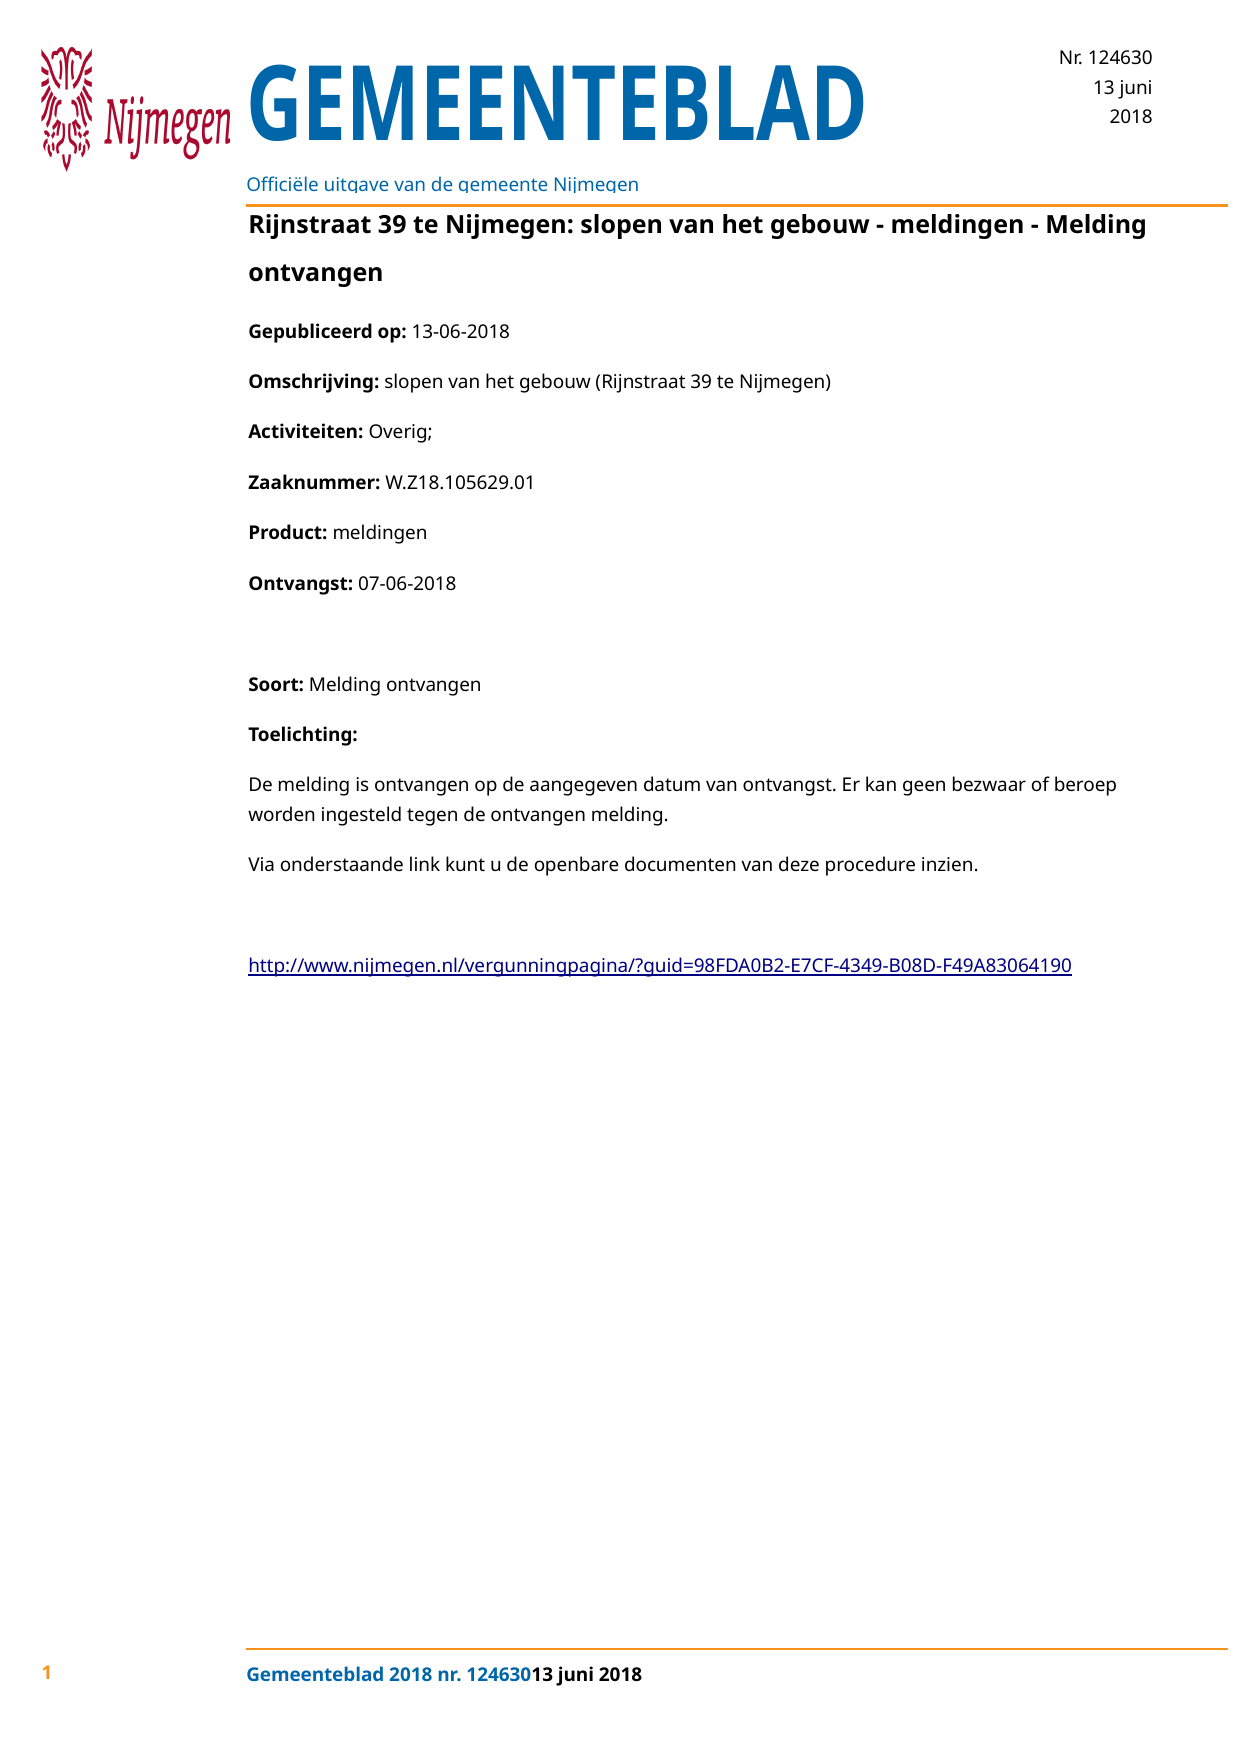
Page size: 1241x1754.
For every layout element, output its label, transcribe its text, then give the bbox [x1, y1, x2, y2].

text Ontvangst: 07-06-2018 [248, 570, 1152, 596]
text Toelichting: [248, 721, 1152, 747]
picture [41, 47, 231, 172]
text Activiteiten: Overig; [248, 419, 1152, 444]
text Soort: Melding ontvangen [248, 671, 1152, 697]
text Zaaknummer: W.Z18.105629.01 [248, 469, 1152, 495]
text Omschrijving: slopen van het gebouw (Rijnstraat 39 te Nijmegen) [248, 368, 1152, 394]
text Via onderstaande link kunt u de openbare documenten van deze procedure inzien. [248, 852, 1152, 877]
text http://www.nijmegen.nl/vergunningpagina/?guid=98FDA0B2-E7CF-4349-B08D-F49A83064190 [248, 952, 1152, 978]
text Gepubliceerd op: 13-06-2018 [248, 318, 1152, 344]
text Product: meldingen [248, 519, 1152, 545]
text De melding is ontvangen op de aangegeven datum van ontvangst. Er kan geen bezwaar of beroep worden ingesteld tegen de ontvangen melding. [248, 772, 1152, 827]
text Rijnstraat 39 te Nijmegen: slopen van het gebouw - meldingen - Melding ontvangen [248, 207, 1152, 288]
